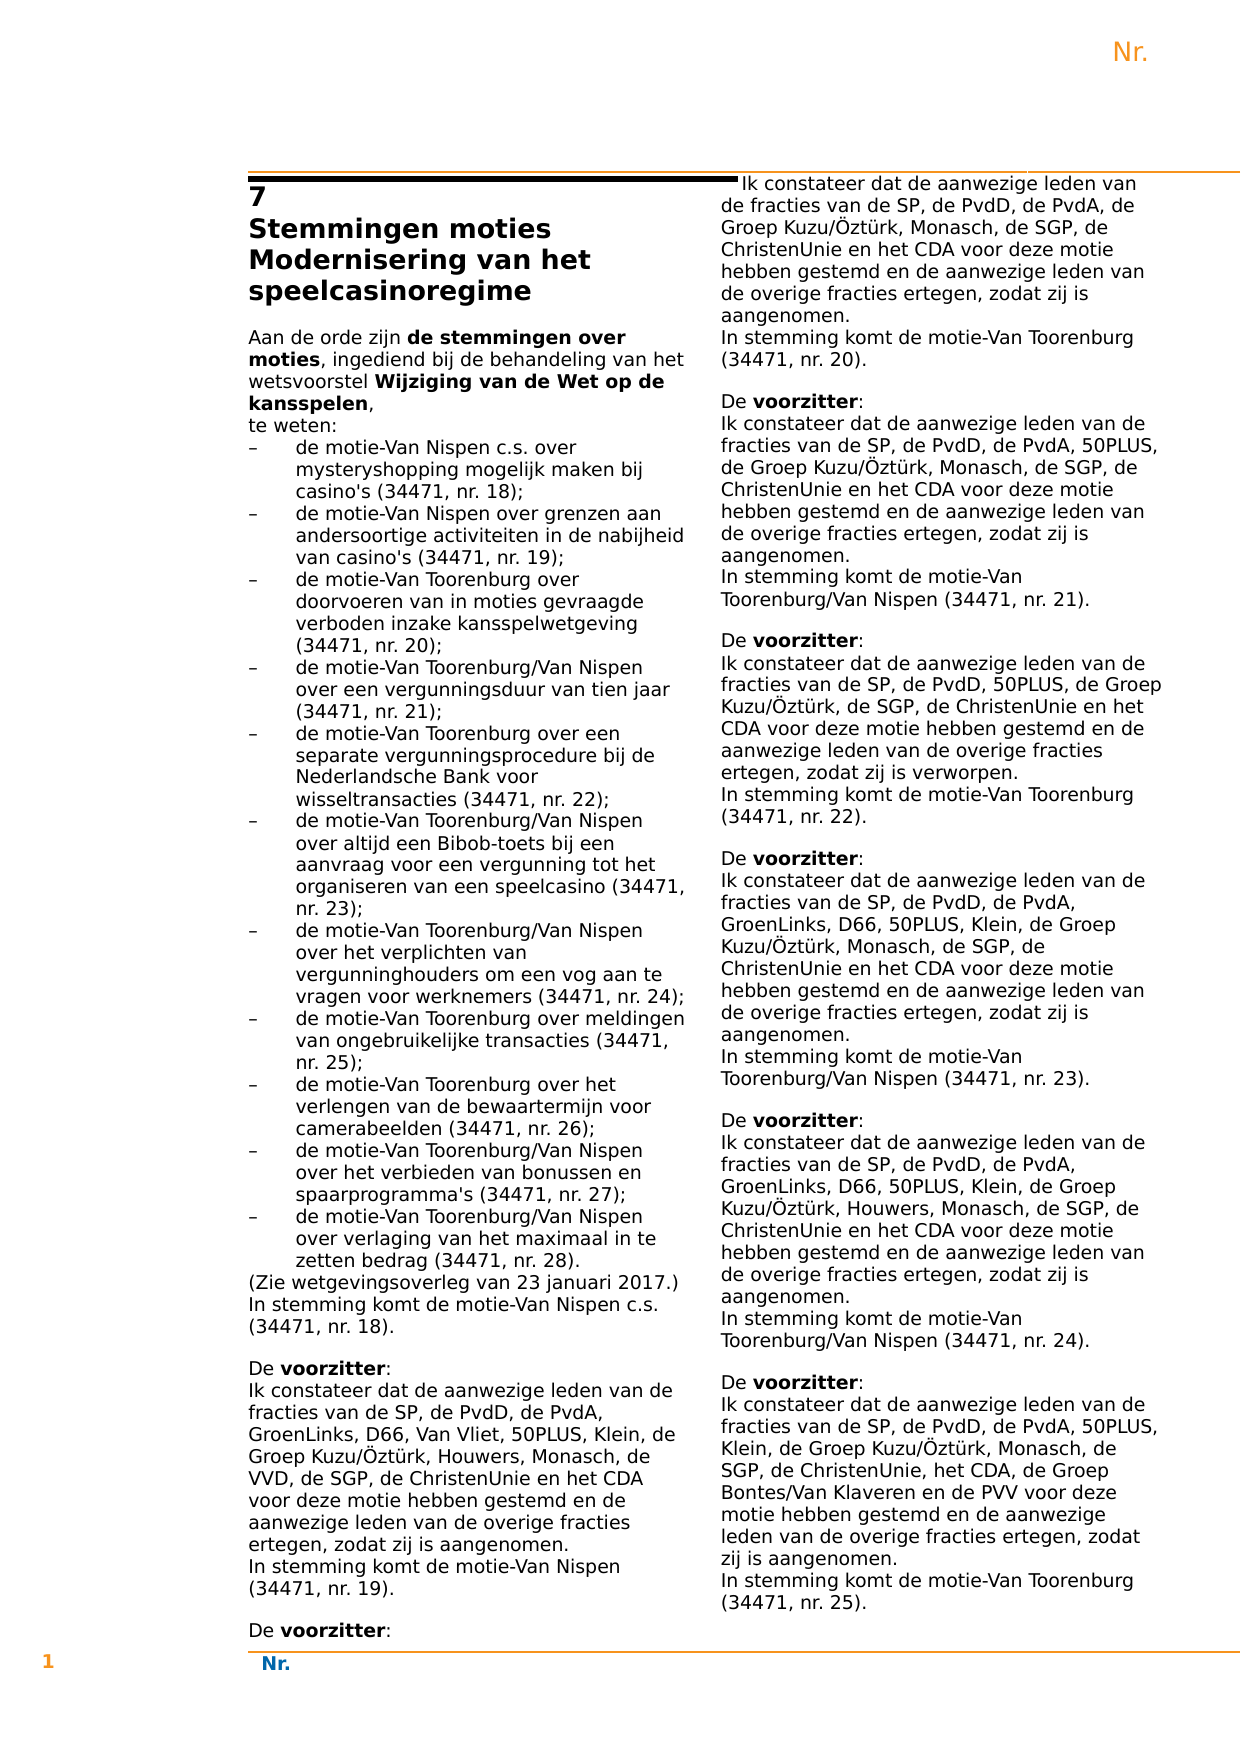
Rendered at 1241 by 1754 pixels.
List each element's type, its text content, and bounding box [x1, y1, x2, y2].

list de motie-Van Nispen over grenzen aan andersoortige activiteiten in de nabijheid van casino's (34471, nr. 19); [248, 503, 691, 569]
list de motie-Van Toorenburg/Van Nispen over altijd een Bibob-toets bij een aanvraag voor een vergunning tot het organiseren van een speelcasino (34471, nr. 23); [248, 810, 691, 920]
text te weten: [248, 415, 691, 437]
text Ik constateer dat de aanwezige leden van de fracties van de SP, de PvdD, 50PLUS, de Groep Kuzu/Öztürk, de SGP, de ChristenUnie en het CDA voor deze motie hebben gestemd en de aanwezige leden van de overige fracties ertegen, zodat zij is verworpen. [721, 652, 1163, 784]
text In stemming komt de motie-Van Toorenburg (34471, nr. 20). [721, 327, 1163, 371]
text In stemming komt de motie-Van Toorenburg (34471, nr. 25). [721, 1569, 1163, 1613]
text In stemming komt de motie-Van Toorenburg (34471, nr. 22). [721, 784, 1163, 828]
text Ik constateer dat de aanwezige leden van de fracties van de SP, de PvdD, de PvdA, GroenLinks, D66, Van Vliet, 50PLUS, Klein, de Groep Kuzu/Öztürk, Houwers, Monasch, de VVD, de SGP, de ChristenUnie en het CDA voor deze motie hebben gestemd en de aanwezige leden van de overige fracties ertegen, zodat zij is aangenomen. [248, 1380, 691, 1556]
text In stemming komt de motie-Van Toorenburg/Van Nispen (34471, nr. 21). [721, 566, 1163, 610]
text De voorzitter: [721, 1110, 1163, 1132]
list de motie-Van Toorenburg/Van Nispen over verlaging van het maximaal in te zetten bedrag (34471, nr. 28). [248, 1206, 691, 1272]
text De voorzitter: [248, 1358, 691, 1380]
list de motie-Van Toorenburg over doorvoeren van in moties gevraagde verboden inzake kansspelwetgeving (34471, nr. 20); [248, 569, 691, 657]
list de motie-Van Toorenburg over meldingen van ongebruikelijke transacties (34471, nr. 25); [248, 1008, 691, 1074]
text Ik constateer dat de aanwezige leden van de fracties van de SP, de PvdD, de PvdA, GroenLinks, D66, 50PLUS, Klein, de Groep Kuzu/Öztürk, Monasch, de SGP, de ChristenUnie en het CDA voor deze motie hebben gestemd en de aanwezige leden van de overige fracties ertegen, zodat zij is aangenomen. [721, 870, 1163, 1046]
title 7 Stemmingen moties Modernisering van het speelcasinoregime [248, 182, 691, 307]
text (Zie wetgevingsoverleg van 23 januari 2017.) [248, 1272, 691, 1294]
text De voorzitter: [248, 1620, 691, 1642]
list de motie-Van Toorenburg/Van Nispen over het verplichten van vergunninghouders om een vog aan te vragen voor werknemers (34471, nr. 24); [248, 920, 691, 1008]
text In stemming komt de motie-Van Nispen (34471, nr. 19). [248, 1556, 691, 1600]
text In stemming komt de motie-Van Nispen c.s. (34471, nr. 18). [248, 1294, 691, 1338]
text Ik constateer dat de aanwezige leden van de fracties van de SP, de PvdD, de PvdA, 50PLUS, de Groep Kuzu/Öztürk, Monasch, de SGP, de ChristenUnie en het CDA voor deze motie hebben gestemd en de aanwezige leden van de overige fracties ertegen, zodat zij is aangenomen. [721, 413, 1163, 566]
list de motie-Van Toorenburg over het verlengen van de bewaartermijn voor camerabeelden (34471, nr. 26); [248, 1074, 691, 1140]
text Ik constateer dat de aanwezige leden van de fracties van de SP, de PvdD, de PvdA, de Groep Kuzu/Öztürk, Monasch, de SGP, de ChristenUnie en het CDA voor deze motie hebben gestemd en de aanwezige leden van de overige fracties ertegen, zodat zij is aangenomen. [721, 173, 1163, 327]
text Aan de orde zijn de stemmingen over moties, ingediend bij de behandeling van het wetsvoorstel Wijziging van de Wet op de kansspelen, [248, 327, 691, 415]
text De voorzitter: [721, 1372, 1163, 1394]
text Ik constateer dat de aanwezige leden van de fracties van de SP, de PvdD, de PvdA, GroenLinks, D66, 50PLUS, Klein, de Groep Kuzu/Öztürk, Houwers, Monasch, de SGP, de ChristenUnie en het CDA voor deze motie hebben gestemd en de aanwezige leden van de overige fracties ertegen, zodat zij is aangenomen. [721, 1132, 1163, 1308]
text De voorzitter: [721, 848, 1163, 870]
text De voorzitter: [721, 391, 1163, 413]
text In stemming komt de motie-Van Toorenburg/Van Nispen (34471, nr. 24). [721, 1308, 1163, 1352]
list de motie-Van Toorenburg over een separate vergunningsprocedure bij de Nederlandsche Bank voor wisseltransacties (34471, nr. 22); [248, 722, 691, 810]
text De voorzitter: [721, 630, 1163, 652]
list de motie-Van Toorenburg/Van Nispen over een vergunningsduur van tien jaar (34471, nr. 21); [248, 657, 691, 722]
text Ik constateer dat de aanwezige leden van de fracties van de SP, de PvdD, de PvdA, 50PLUS, Klein, de Groep Kuzu/Öztürk, Monasch, de SGP, de ChristenUnie, het CDA, de Groep Bontes/Van Klaveren en de PVV voor deze motie hebben gestemd en de aanwezige leden van de overige fracties ertegen, zodat zij is aangenomen. [721, 1394, 1163, 1569]
list de motie-Van Toorenburg/Van Nispen over het verbieden van bonussen en spaarprogramma's (34471, nr. 27); [248, 1140, 691, 1206]
text In stemming komt de motie-Van Toorenburg/Van Nispen (34471, nr. 23). [721, 1046, 1163, 1090]
list de motie-Van Nispen c.s. over mysteryshopping mogelijk maken bij casino's (34471, nr. 18); [248, 437, 691, 503]
